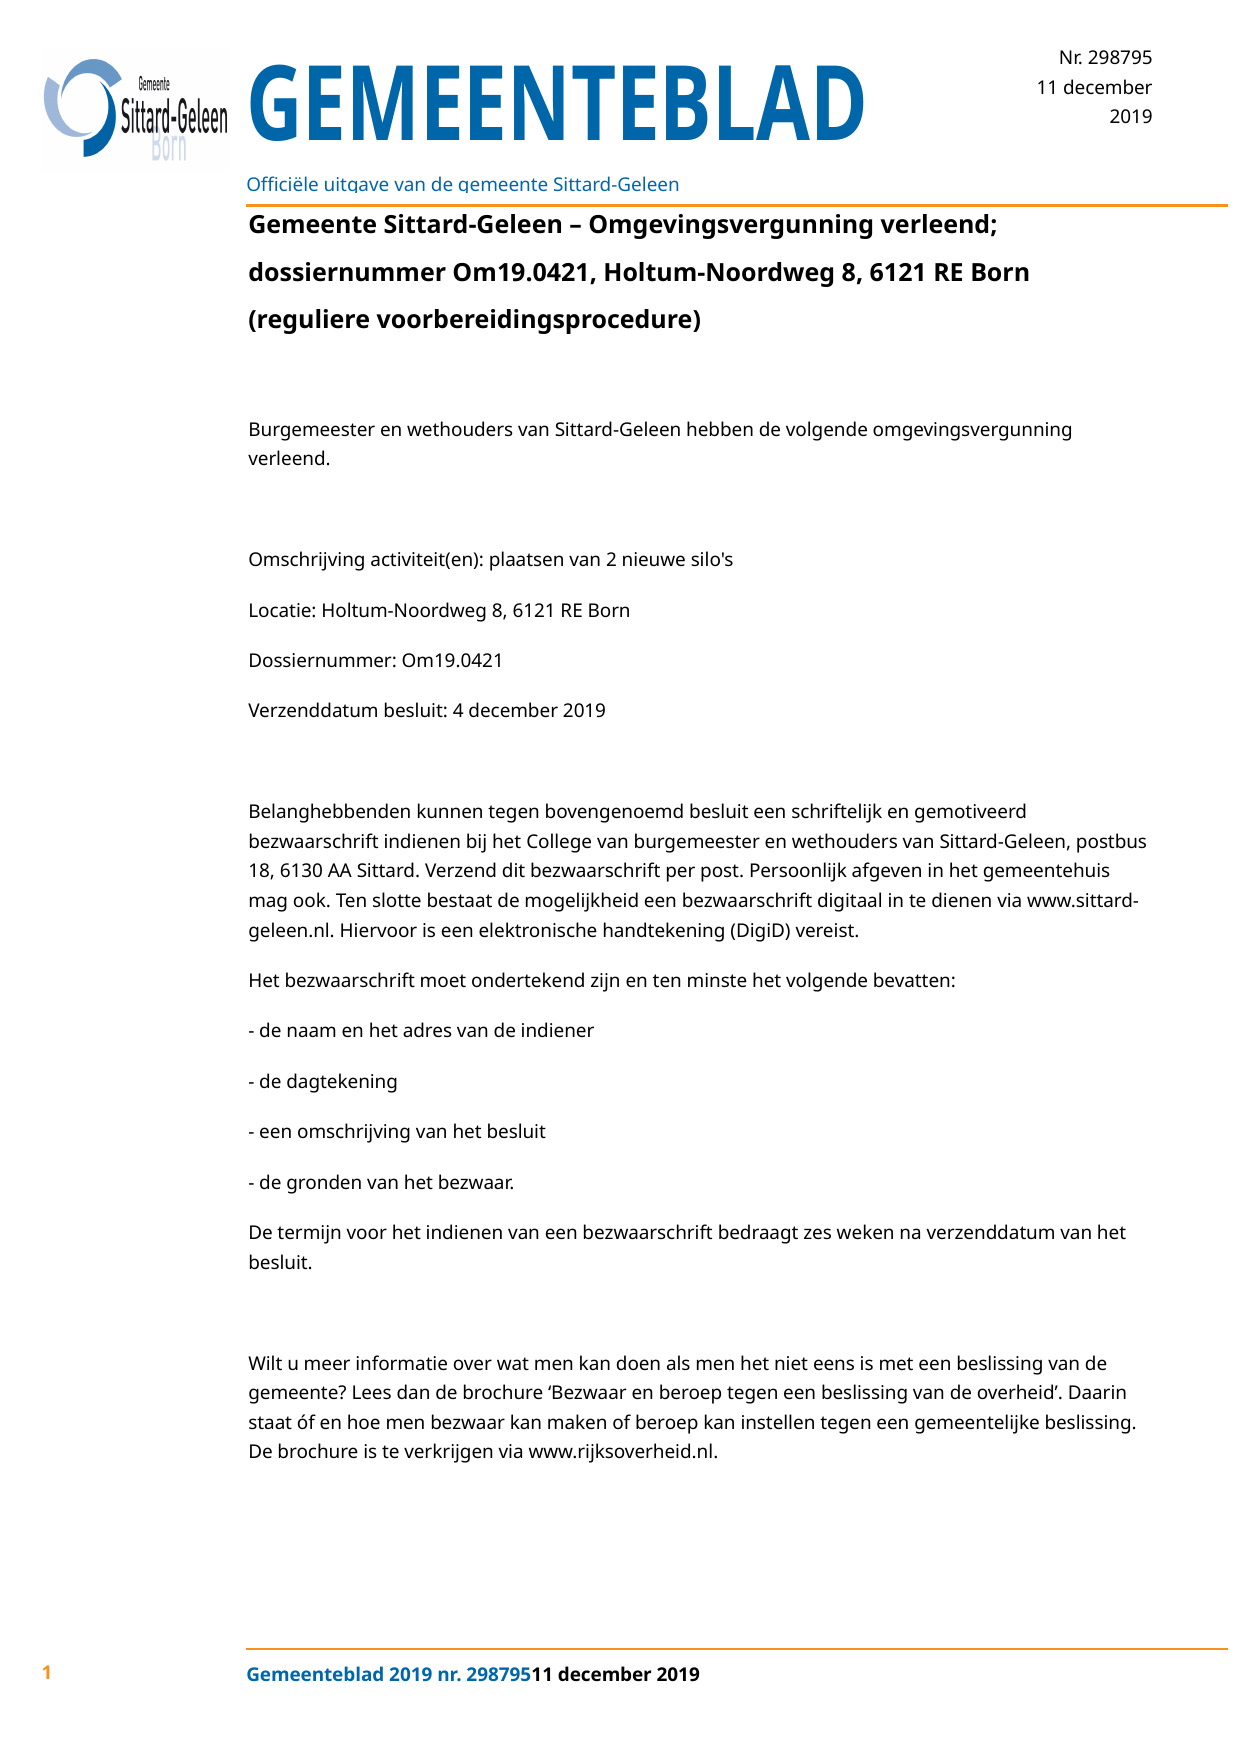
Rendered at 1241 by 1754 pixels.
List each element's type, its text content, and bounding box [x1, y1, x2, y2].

text Verzenddatum besluit: 4 december 2019 [248, 698, 1152, 723]
text Locatie: Holtum-Noordweg 8, 6121 RE Born [248, 597, 1152, 622]
text Burgemeester en wethouders van Sittard-Geleen hebben de volgende omgevingsvergunning verleend. [248, 416, 1152, 471]
text Wilt u meer informatie over wat men kan doen als men het niet eens is met een beslissing van de gemeente? Lees dan de brochure ‘Bezwaar en beroep tegen een beslissing van de overheid’. Daarin staat óf en hoe men bezwaar kan maken of beroep kan instellen tegen een gemeentelijke beslissing. De brochure is te verkrijgen via www.rijksoverheid.nl. [248, 1350, 1152, 1464]
text De termijn voor het indienen van een bezwaarschrift bedraagt zes weken na verzenddatum van het besluit. [248, 1219, 1152, 1274]
text Gemeente Sittard-Geleen – Omgevingsvergunning verleend; dossiernummer Om19.0421, Holtum-Noordweg 8, 6121 RE Born (reguliere voorbereidingsprocedure) [248, 207, 1152, 336]
text Het bezwaarschrift moet ondertekend zijn en ten minste het volgende bevatten: [248, 967, 1152, 993]
text Dossiernummer: Om19.0421 [248, 647, 1152, 673]
text - de dagtekening [248, 1068, 1152, 1094]
text - de naam en het adres van de indiener [248, 1018, 1152, 1043]
picture [41, 47, 231, 172]
text - een omschrijving van het besluit [248, 1118, 1152, 1144]
text Omschrijving activiteit(en): plaatsen van 2 nieuwe silo's [248, 546, 1152, 572]
text - de gronden van het bezwaar. [248, 1169, 1152, 1194]
text Belanghebbenden kunnen tegen bovengenoemd besluit een schriftelijk en gemotiveerd bezwaarschrift indienen bij het College van burgemeester en wethouders van Sittard-Geleen, postbus 18, 6130 AA Sittard. Verzend dit bezwaarschrift per post. Persoonlijk afgeven in het gemeentehuis mag ook. Ten slotte bestaat de mogelijkheid een bezwaarschrift digitaal in te dienen via www.sittard-geleen.nl. Hiervoor is een elektronische handtekening (DigiD) vereist. [248, 798, 1152, 942]
